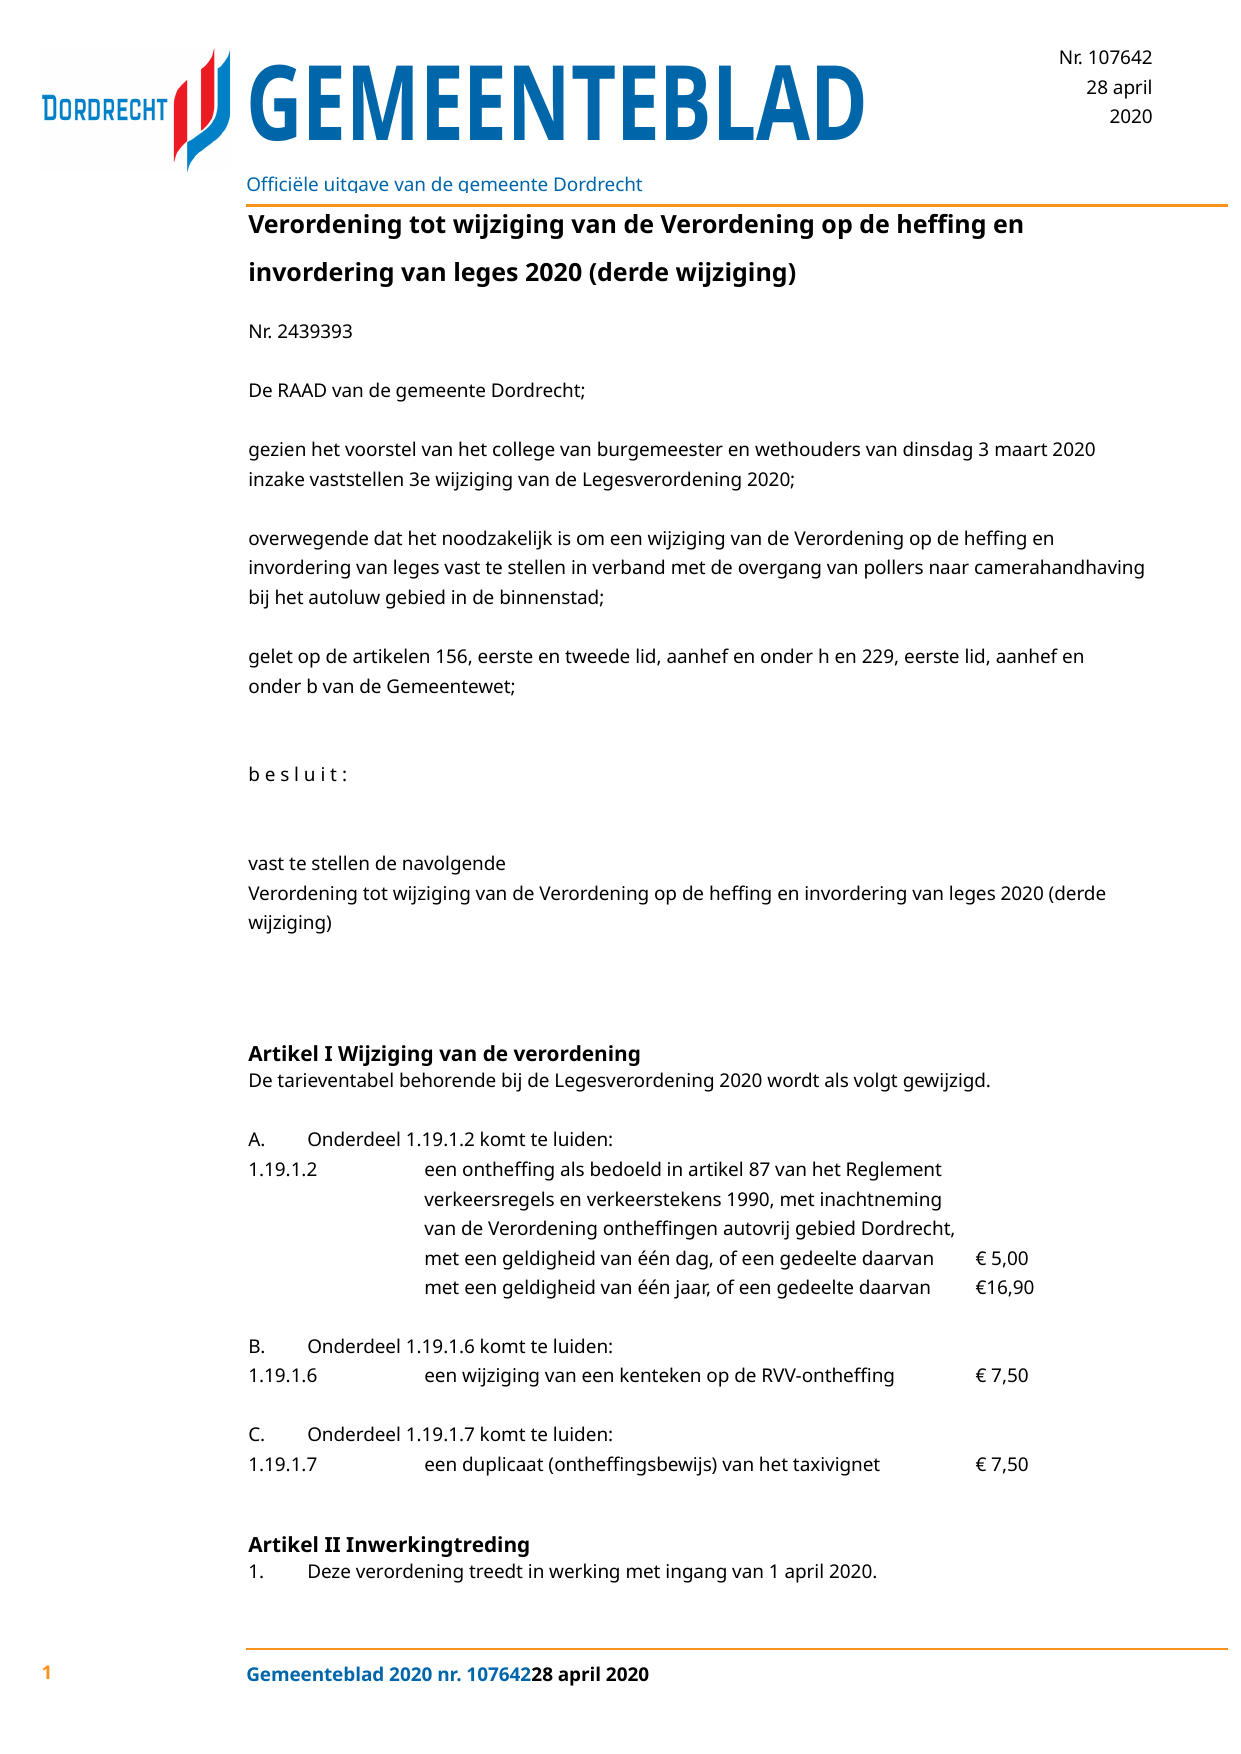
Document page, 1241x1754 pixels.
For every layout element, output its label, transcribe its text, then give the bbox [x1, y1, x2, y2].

list Deze verordening treedt in werking met ingang van 1 april 2020. [248, 1559, 1152, 1584]
table_header € 7,50 [975, 1451, 1152, 1477]
list Onderdeel 1.19.1.2 komt te luiden: [248, 1126, 1152, 1152]
table_header € 7,50 [975, 1363, 1152, 1388]
table_header € 5,00 ​€16,90 [975, 1156, 1152, 1300]
text De tarieventabel behorende bij de Legesverordening 2020 wordt als volgt gewijzigd. [248, 1067, 1152, 1093]
text overwegende dat het noodzakelijk is om een wijziging van de Verordening op de heffing en invordering van leges vast te stellen in verband met de overgang van pollers naar camerahandhaving bij het autoluw gebied in de binnenstad; [248, 525, 1152, 610]
table_header 1.19.1.6 [248, 1363, 424, 1388]
text De RAAD van de gemeente Dordrecht; [248, 377, 1152, 403]
table_header 1.19.1.7 [248, 1451, 424, 1477]
table_header een wijziging van een kenteken op de RVV-ontheffing [424, 1363, 975, 1388]
text gelet op de artikelen 156, eerste en tweede lid, aanhef en onder h en 229, eerste lid, aanhef en onder b van de Gemeentewet; [248, 643, 1152, 699]
table_header een duplicaat (ontheffingsbewijs) van het taxivignet [424, 1451, 975, 1477]
text Nr. 2439393 [248, 318, 1152, 344]
text Verordening tot wijziging van de Verordening op de heffing en invordering van leges 2020 (derde wijziging) [248, 207, 1152, 288]
list Onderdeel 1.19.1.7 komt te luiden: [248, 1421, 1152, 1447]
text Verordening tot wijziging van de Verordening op de heffing en invordering van leges 2020 (derde wijziging) [248, 880, 1152, 935]
text b e s l u i t : [248, 762, 1152, 787]
text gezien het voorstel van het college van burgemeester en wethouders van dinsdag 3 maart 2020 inzake vaststellen 3e wijziging van de Legesverordening 2020; [248, 436, 1152, 492]
picture [41, 47, 231, 172]
text Artikel II Inwerkingtreding [248, 1530, 1152, 1559]
table_header een ontheffing als bedoeld in artikel 87 van het Reglement verkeersregels en verkeerstekens 1990, met inachtneming van de Verordening ontheffingen autovrij gebied Dordrecht, met een geldigheid van één dag, of een gedeelte daarvan met een geldigheid van één jaar, of een gedeelte daarvan [424, 1156, 975, 1300]
text vast te stellen de navolgende [248, 850, 1152, 876]
text Artikel I Wijziging van de verordening [248, 1039, 1152, 1067]
list Onderdeel 1.19.1.6 komt te luiden: [248, 1333, 1152, 1359]
table_header 1.19.1.2 [248, 1156, 424, 1300]
